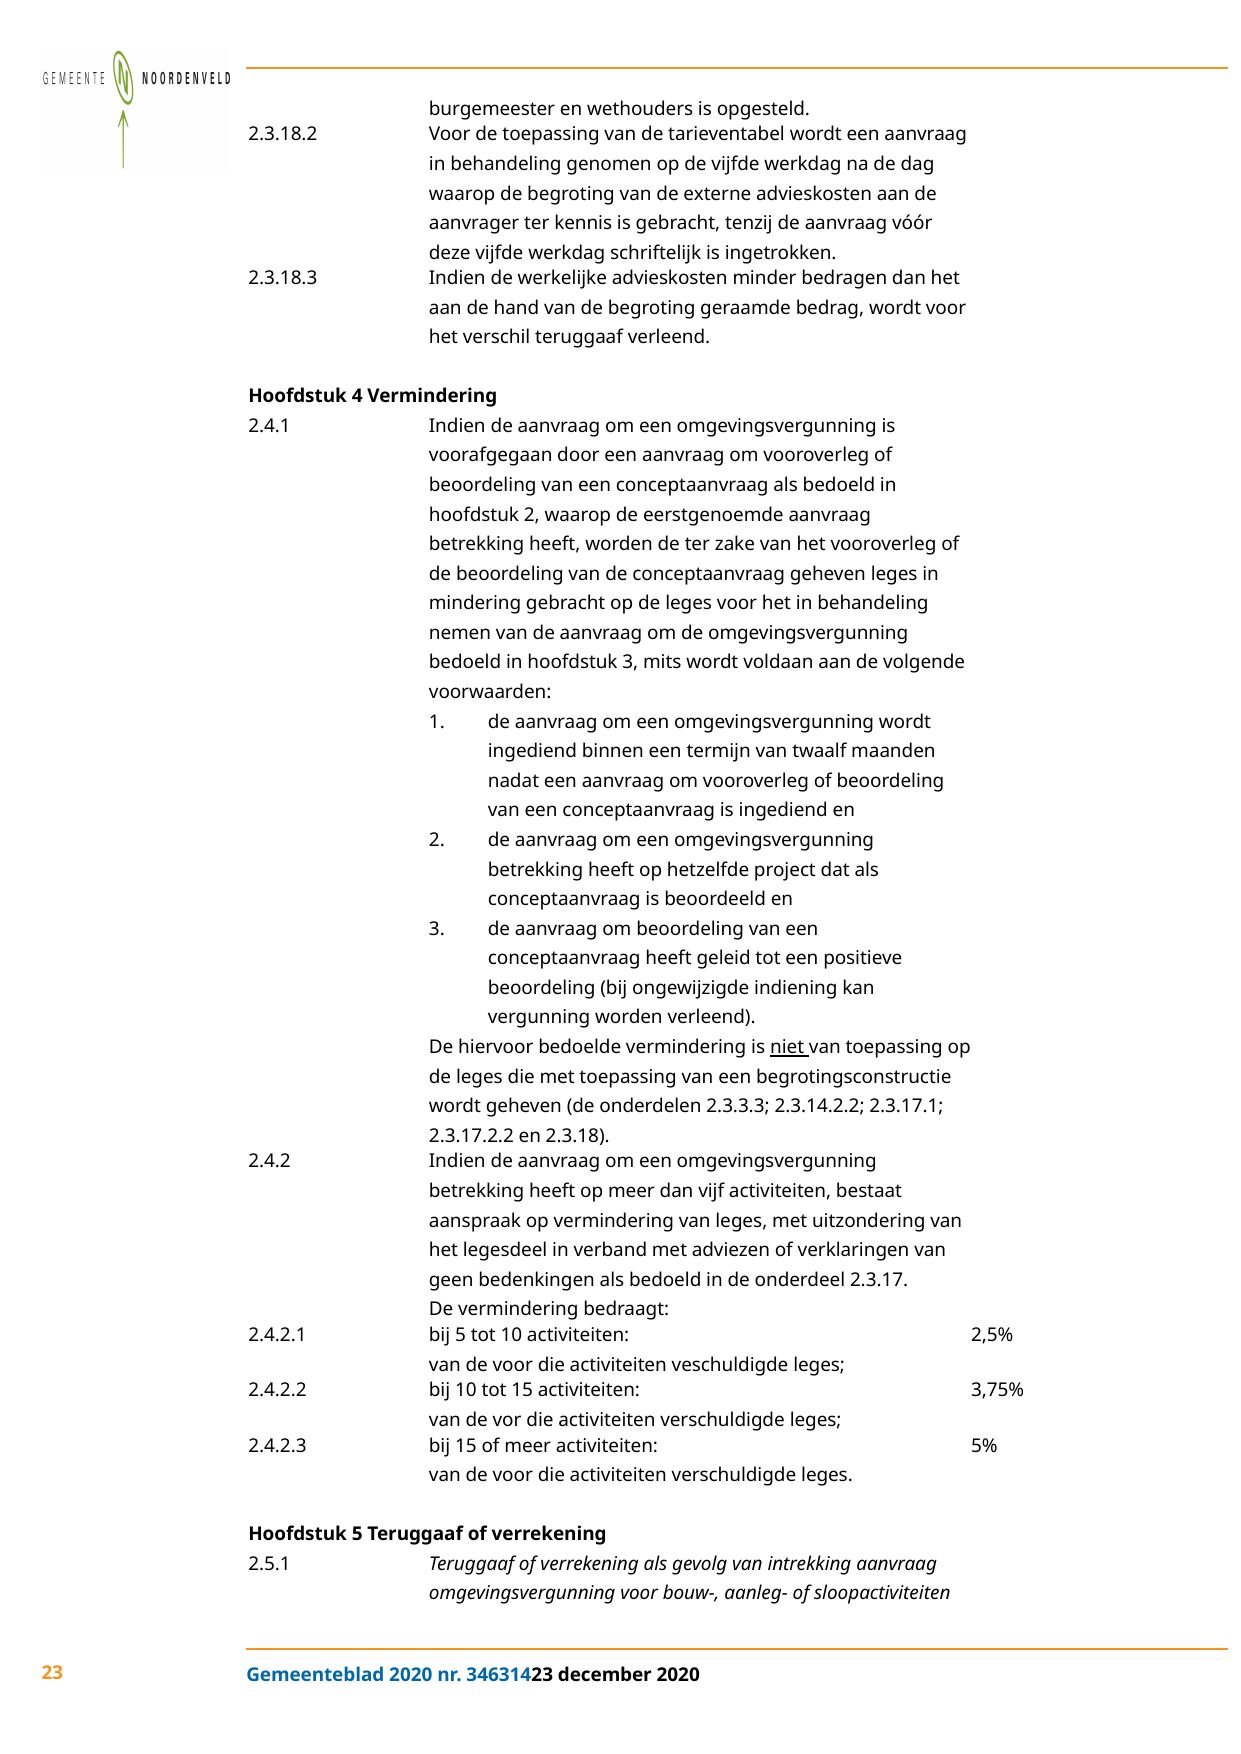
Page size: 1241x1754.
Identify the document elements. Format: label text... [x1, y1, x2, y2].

table_cell [248, 95, 429, 121]
table_cell 3,75% [971, 1377, 1152, 1432]
table_cell [971, 1148, 1152, 1321]
table_cell 2.4.2.2 [248, 1377, 429, 1432]
table_cell 2.4.2 [248, 1148, 429, 1321]
table_cell 2.3.18.2 [248, 121, 429, 264]
table_cell 2.4.2.1 [248, 1321, 429, 1377]
table_header [971, 1550, 1152, 1605]
text Hoofdstuk 5 Teruggaaf of verrekening [248, 1520, 1152, 1546]
picture [41, 47, 231, 172]
table_header Indien de aanvraag om een omgevingsvergunning is voorafgegaan door een aanvraag om vooroverleg of beoordeling van een conceptaanvraag als bedoeld in hoofdstuk 2, waarop de eerstgenoemde aanvraag betrekking heeft, worden de ter zake van het vooroverleg of de beoordeling van de conceptaanvraag geheven leges in mindering gebracht op de leges voor het in behandeling nemen van de aanvraag om de omgevingsvergunning bedoeld in hoofdstuk 3, mits wordt voldaan aan de volgende voorwaarden: de aanvraag om een omgevingsvergunning wordt ingediend binnen een termijn van twaalf maanden nadat een aanvraag om vooroverleg of beoordeling van een conceptaanvraag is ingediend en de aanvraag om een omgevingsvergunning betrekking heeft op hetzelfde project dat als conceptaanvraag is beoordeeld en de aanvraag om beoordeling van een conceptaanvraag heeft geleid tot een positieve beoordeling (bij ongewijzigde indiening kan vergunning worden verleend). De hiervoor bedoelde vermindering is niet van toepassing op de leges die met toepassing van een begrotingsconstructie wordt geheven (de onderdelen 2.3.3.3; 2.3.14.2.2; 2.3.17.1; 2.3.17.2.2 en 2.3.18). [429, 412, 971, 1148]
table_cell 2.4.2.3 [248, 1432, 429, 1487]
table_header 2.4.1 [248, 412, 429, 1148]
table_cell Voor de toepassing van de tarieventabel wordt een aanvraag in behandeling genomen op de vijfde werkdag na de dag waarop de begroting van de externe advieskosten aan de aanvrager ter kennis is gebracht, tenzij de aanvraag vóór deze vijfde werkdag schriftelijk is ingetrokken. [429, 121, 971, 264]
table_header Teruggaaf of verrekening als gevolg van intrekking aanvraag omgevingsvergunning voor bouw-, aanleg- of sloopactiviteiten [429, 1550, 971, 1605]
text Hoofdstuk 4 Vermindering [248, 382, 1152, 408]
table_cell Indien de aanvraag om een omgevingsvergunning betrekking heeft op meer dan vijf activiteiten, bestaat aanspraak op vermindering van leges, met uitzondering van het legesdeel in verband met adviezen of verklaringen van geen bedenkingen als bedoeld in de onderdeel 2.3.17. De vermindering bedraagt: [429, 1148, 971, 1321]
table_cell [971, 265, 1152, 349]
table_cell burgemeester en wethouders is opgesteld. [429, 95, 971, 121]
table_cell bij 10 tot 15 activiteiten: van de vor die activiteiten verschuldigde leges; [429, 1377, 971, 1432]
table_cell 2.3.18.3 [248, 265, 429, 349]
table_cell 2,5% [971, 1321, 1152, 1377]
table_cell [971, 121, 1152, 264]
table_cell [971, 95, 1152, 121]
table_cell bij 5 tot 10 activiteiten: van de voor die activiteiten veschuldigde leges; [429, 1321, 971, 1377]
table_header [971, 412, 1152, 1148]
table_cell Indien de werkelijke advieskosten minder bedragen dan het aan de hand van de begroting geraamde bedrag, wordt voor het verschil teruggaaf verleend. [429, 265, 971, 349]
table_cell 5% [971, 1432, 1152, 1487]
table_header 2.5.1 [248, 1550, 429, 1605]
table_cell bij 15 of meer activiteiten: van de voor die activiteiten verschuldigde leges. [429, 1432, 971, 1487]
